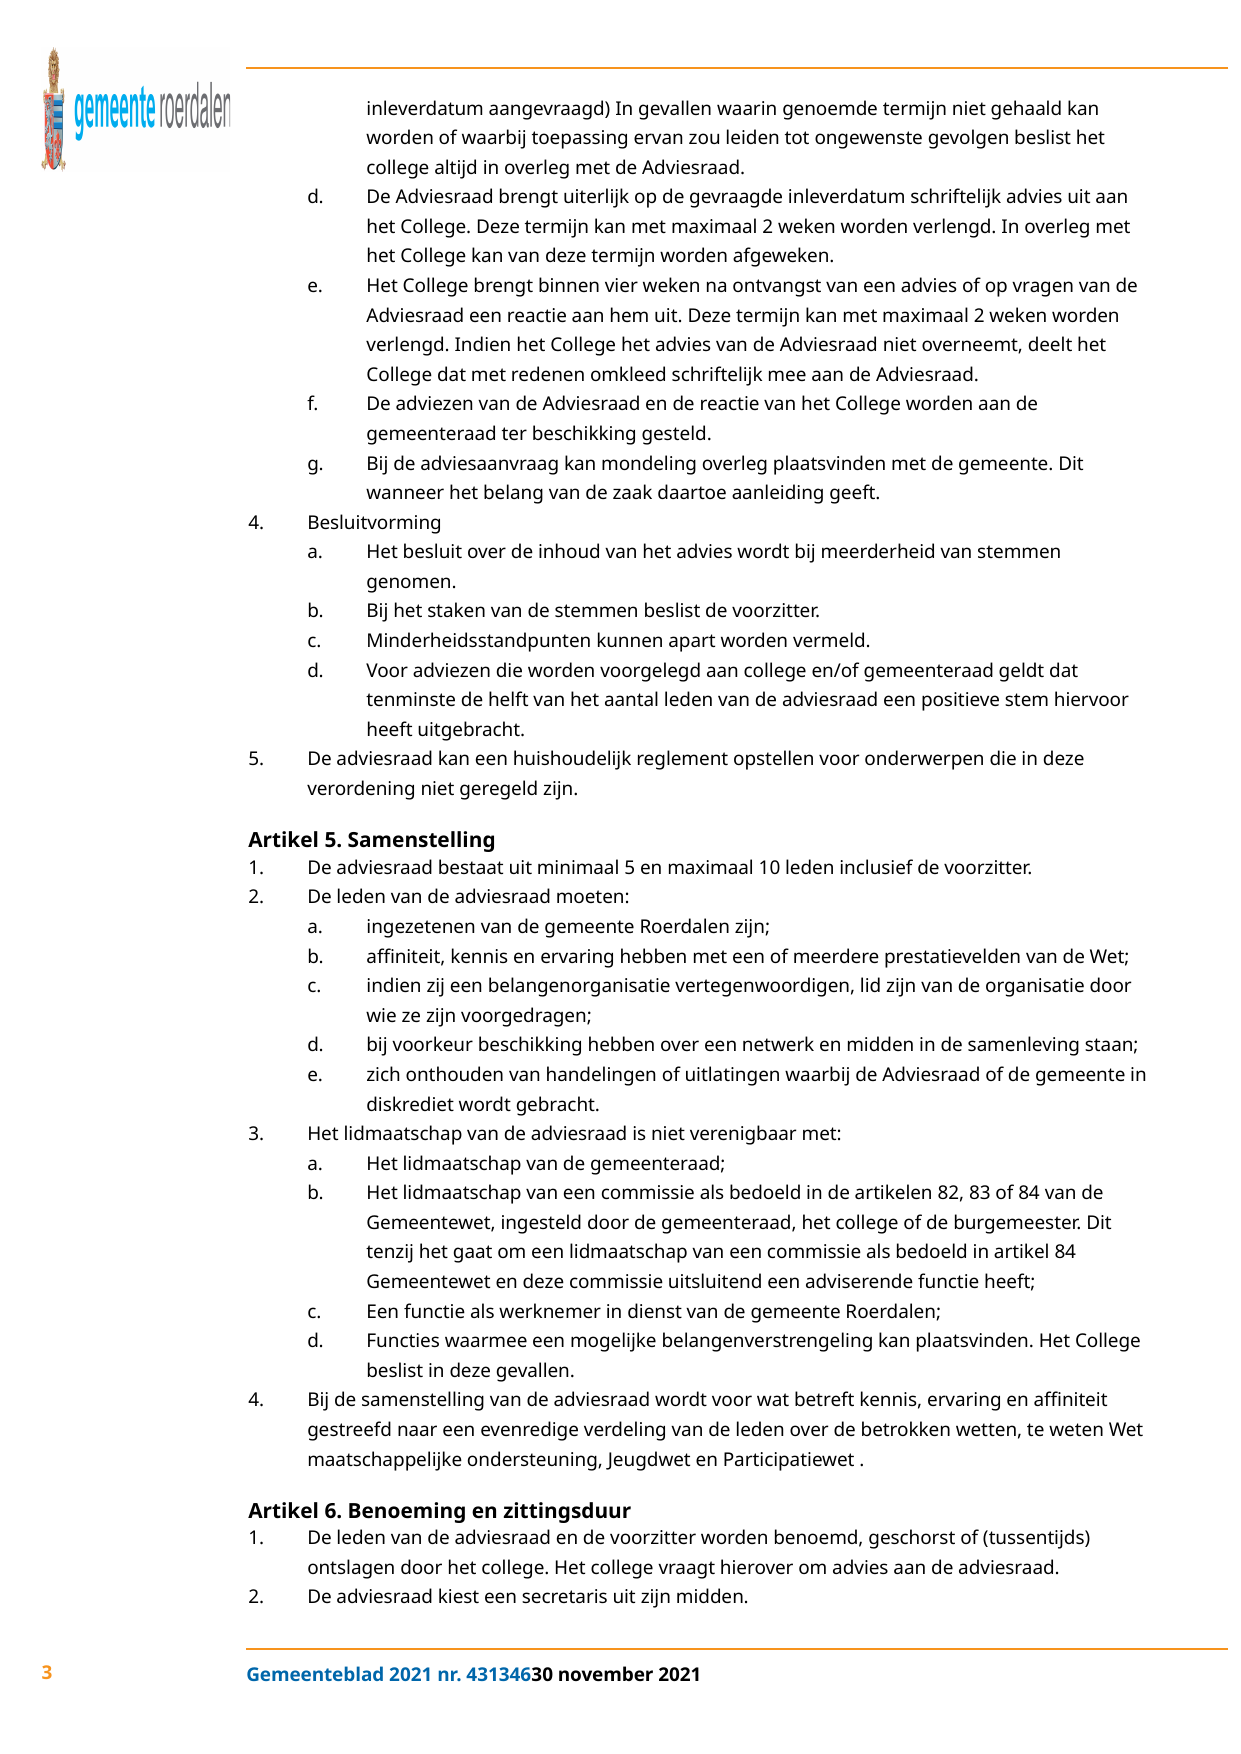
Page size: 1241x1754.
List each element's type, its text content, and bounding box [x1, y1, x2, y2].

list Bij het staken van de stemmen beslist de voorzitter. [307, 598, 1152, 623]
list De Adviesraad brengt uiterlijk op de gevraagde inleverdatum schriftelijk advies uit aan het College. Deze termijn kan met maximaal 2 weken worden verlengd. In overleg met het College kan van deze termijn worden afgeweken. [307, 183, 1152, 268]
list De adviesraad bestaat uit minimaal 5 en maximaal 10 leden inclusief de voorzitter. [248, 854, 1152, 880]
list De leden van de adviesraad moeten: [248, 884, 1152, 909]
list Het College brengt binnen vier weken na ontvangst van een advies of op vragen van de Adviesraad een reactie aan hem uit. Deze termijn kan met maximaal 2 weken worden verlengd. Indien het College het advies van de Adviesraad niet overneemt, deelt het College dat met redenen omkleed schriftelijk mee aan de Adviesraad. [307, 272, 1152, 387]
list De adviesraad kiest een secretaris uit zijn midden. [248, 1584, 1152, 1609]
list ingezetenen van de gemeente Roerdalen zijn; [307, 913, 1152, 939]
text Artikel 6. Benoeming en zittingsduur [248, 1496, 1152, 1524]
list Besluitvorming [248, 509, 1152, 535]
list Voor adviezen die worden voorgelegd aan college en/of gemeenteraad geldt dat tenminste de helft van het aantal leden van de adviesraad een positieve stem hiervoor heeft uitgebracht. [307, 657, 1152, 742]
list Bij de adviesaanvraag kan mondeling overleg plaatsvinden met de gemeente. Dit wanneer het belang van de zaak daartoe aanleiding geeft. [307, 450, 1152, 505]
list De leden van de adviesraad en de voorzitter worden benoemd, geschorst of (tussentijds) ontslagen door het college. Het college vraagt hierover om advies aan de adviesraad. [248, 1524, 1152, 1580]
list indien zij een belangenorganisatie vertegenwoordigen, lid zijn van de organisatie door wie ze zijn voorgedragen; [307, 972, 1152, 1028]
list Een functie als werknemer in dienst van de gemeente Roerdalen; [307, 1298, 1152, 1323]
list Het besluit over de inhoud van het advies wordt bij meerderheid van stemmen genomen. [307, 538, 1152, 594]
list Het lidmaatschap van de adviesraad is niet verenigbaar met: [248, 1120, 1152, 1146]
list zich onthouden van handelingen of uitlatingen waarbij de Adviesraad of de gemeente in diskrediet wordt gebracht. [307, 1061, 1152, 1116]
list bij voorkeur beschikking hebben over een netwerk en midden in de samenleving staan; [307, 1032, 1152, 1057]
list Het lidmaatschap van een commissie als bedoeld in de artikelen 82, 83 of 84 van de Gemeentewet, ingesteld door de gemeenteraad, het college of de burgemeester. Dit tenzij het gaat om een lidmaatschap van een commissie als bedoeld in artikel 84 Gemeentewet en deze commissie uitsluitend een adviserende functie heeft; [307, 1179, 1152, 1294]
list Functies waarmee een mogelijke belangenverstrengeling kan plaatsvinden. Het College beslist in deze gevallen. [307, 1327, 1152, 1383]
list Het lidmaatschap van de gemeenteraad; [307, 1150, 1152, 1176]
list Minderheidsstandpunten kunnen apart worden vermeld. [307, 627, 1152, 653]
list inleverdatum aangevraagd) In gevallen waarin genoemde termijn niet gehaald kan worden of waarbij toepassing ervan zou leiden tot ongewenste gevolgen beslist het college altijd in overleg met de Adviesraad. [307, 95, 1152, 180]
list Bij de samenstelling van de adviesraad wordt voor wat betreft kennis, ervaring en affiniteit gestreefd naar een evenredige verdeling van de leden over de betrokken wetten, te weten Wet maatschappelijke ondersteuning, Jeugdwet en Participatiewet . [248, 1387, 1152, 1471]
picture [41, 47, 231, 172]
list affiniteit, kennis en ervaring hebben met een of meerdere prestatievelden van de Wet; [307, 943, 1152, 968]
list De adviesraad kan een huishoudelijk reglement opstellen voor onderwerpen die in deze verordening niet geregeld zijn. [248, 746, 1152, 801]
list De adviezen van de Adviesraad en de reactie van het College worden aan de gemeenteraad ter beschikking gesteld. [307, 391, 1152, 446]
text Artikel 5. Samenstelling [248, 826, 1152, 854]
